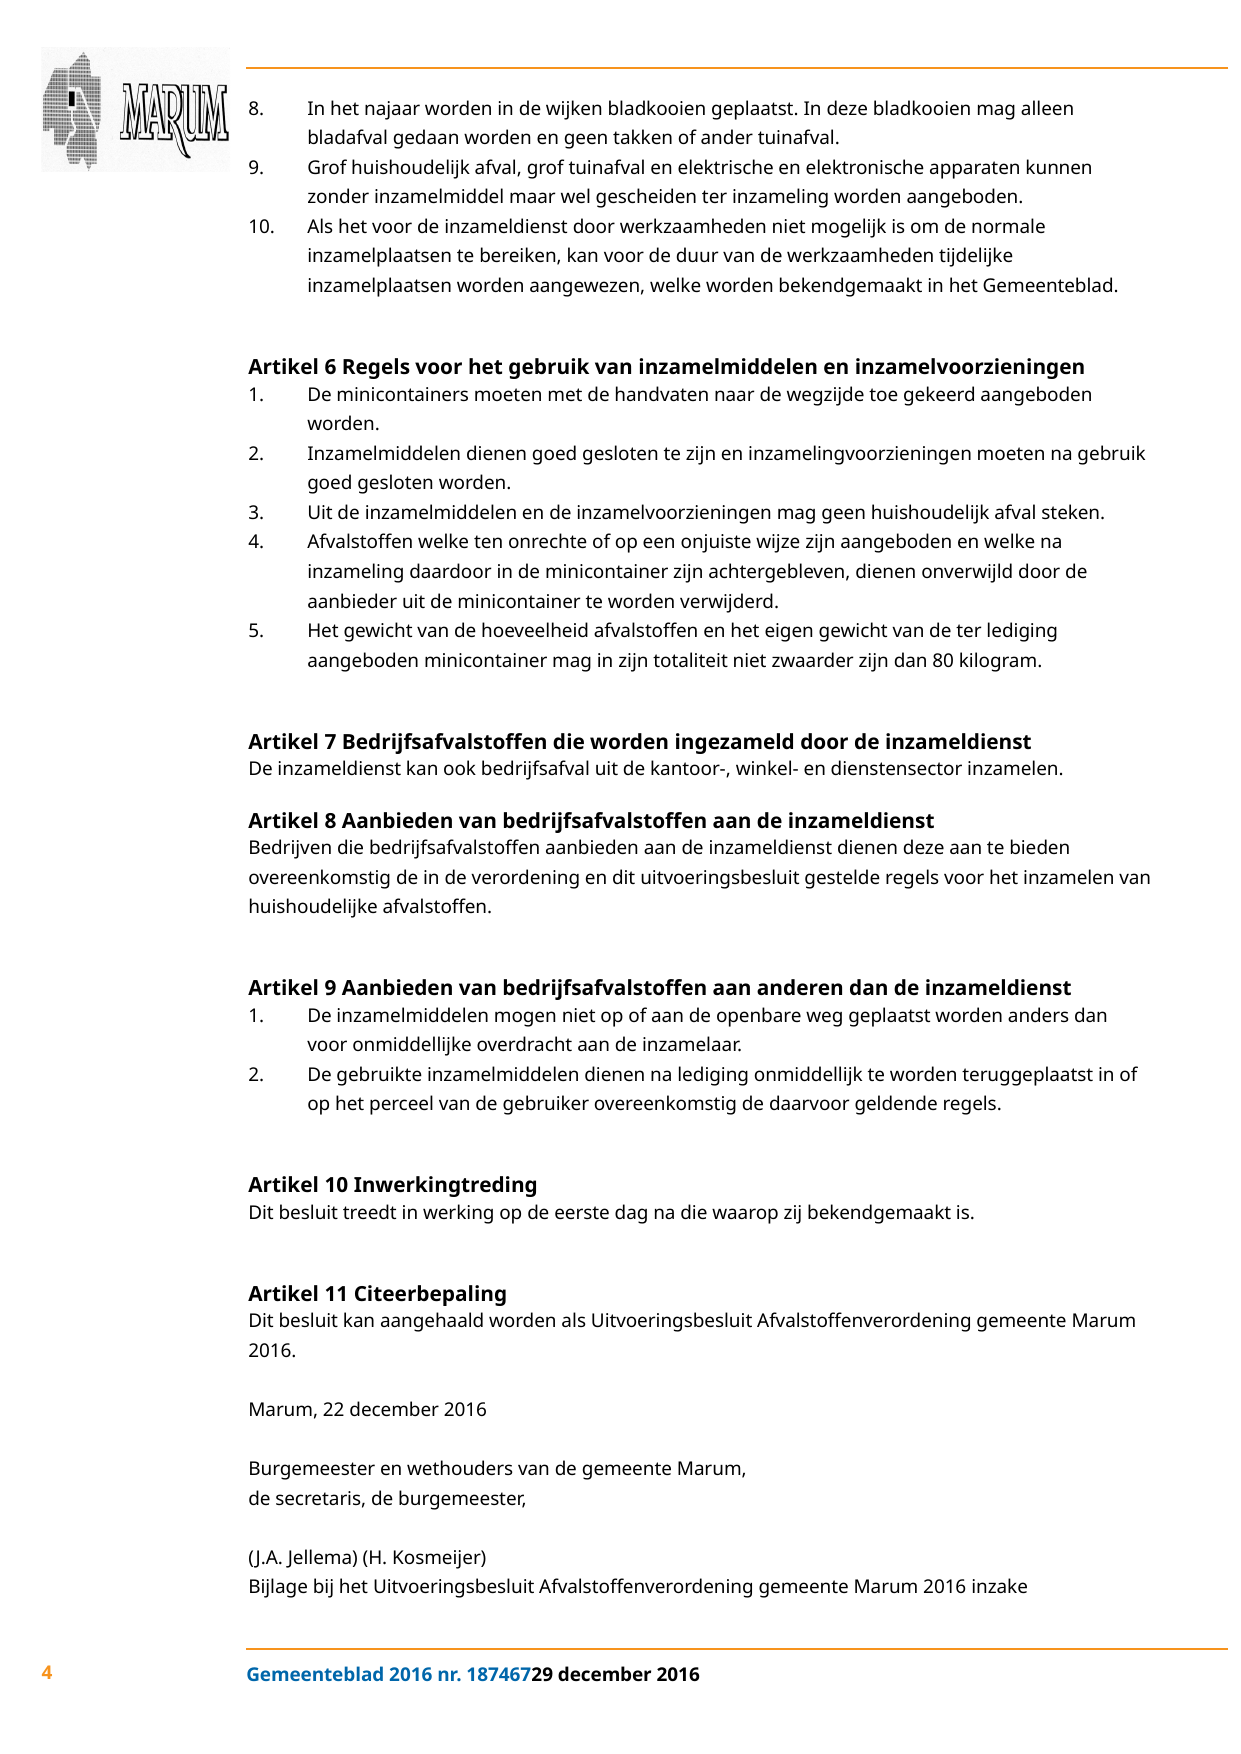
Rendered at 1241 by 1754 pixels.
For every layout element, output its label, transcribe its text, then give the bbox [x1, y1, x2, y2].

list De gebruikte inzamelmiddelen dienen na lediging onmiddellijk te worden teruggeplaatst in of op het perceel van de gebruiker overeenkomstig de daarvoor geldende regels. [248, 1061, 1152, 1116]
text Artikel 8 Aanbieden van bedrijfsafvalstoffen aan de inzameldienst [248, 806, 1152, 834]
text Bedrijven die bedrijfsafvalstoffen aanbieden aan de inzameldienst dienen deze aan te bieden overeenkomstig de in de verordening en dit uitvoeringsbesluit gestelde regels voor het inzamelen van huishoudelijke afvalstoffen. [248, 834, 1152, 919]
text Burgemeester en wethouders van de gemeente Marum, [248, 1455, 1152, 1481]
list De inzamelmiddelen mogen niet op of aan de openbare weg geplaatst worden anders dan voor onmiddellijke overdracht aan de inzamelaar. [248, 1002, 1152, 1057]
list In het najaar worden in de wijken bladkooien geplaatst. In deze bladkooien mag alleen bladafval gedaan worden en geen takken of ander tuinafval. [248, 95, 1152, 150]
text Bijlage bij het Uitvoeringsbesluit Afvalstoffenverordening gemeente Marum 2016 inzake [248, 1574, 1152, 1599]
text Artikel 6 Regels voor het gebruik van inzamelmiddelen en inzamelvoorzieningen [248, 352, 1152, 381]
picture [41, 47, 231, 172]
text De inzameldienst kan ook bedrijfsafval uit de kantoor-, winkel- en dienstensector inzamelen. [248, 755, 1152, 781]
text Dit besluit kan aangehaald worden als Uitvoeringsbesluit Afvalstoffenverordening gemeente Marum 2016. [248, 1307, 1152, 1363]
list Inzamelmiddelen dienen goed gesloten te zijn en inzamelingvoorzieningen moeten na gebruik goed gesloten worden. [248, 440, 1152, 495]
list Uit de inzamelmiddelen en de inzamelvoorzieningen mag geen huishoudelijk afval steken. [248, 499, 1152, 525]
list Het gewicht van de hoeveelheid afvalstoffen en het eigen gewicht van de ter lediging aangeboden minicontainer mag in zijn totaliteit niet zwaarder zijn dan 80 kilogram. [248, 617, 1152, 673]
list Als het voor de inzameldienst door werkzaamheden niet mogelijk is om de normale inzamelplaatsen te bereiken, kan voor de duur van de werkzaamheden tijdelijke inzamelplaatsen worden aangewezen, welke worden bekendgemaakt in het Gemeenteblad. [248, 213, 1152, 298]
list Afvalstoffen welke ten onrechte of op een onjuiste wijze zijn aangeboden en welke na inzameling daardoor in de minicontainer zijn achtergebleven, dienen onverwijld door de aanbieder uit de minicontainer te worden verwijderd. [248, 529, 1152, 613]
text Artikel 11 Citeerbepaling [248, 1279, 1152, 1307]
text Marum, 22 december 2016 [248, 1396, 1152, 1422]
text Dit besluit treedt in werking op de eerste dag na die waarop zij bekendgemaakt is. [248, 1199, 1152, 1225]
list Grof huishoudelijk afval, grof tuinafval en elektrische en elektronische apparaten kunnen zonder inzamelmiddel maar wel gescheiden ter inzameling worden aangeboden. [248, 154, 1152, 209]
text de secretaris, de burgemeester, [248, 1485, 1152, 1511]
text Artikel 10 Inwerkingtreding [248, 1171, 1152, 1199]
text (J.A. Jellema) (H. Kosmeijer) [248, 1544, 1152, 1570]
text Artikel 7 Bedrijfsafvalstoffen die worden ingezameld door de inzameldienst [248, 727, 1152, 755]
text Artikel 9 Aanbieden van bedrijfsafvalstoffen aan anderen dan de inzameldienst [248, 973, 1152, 1002]
list De minicontainers moeten met de handvaten naar de wegzijde toe gekeerd aangeboden worden. [248, 381, 1152, 436]
